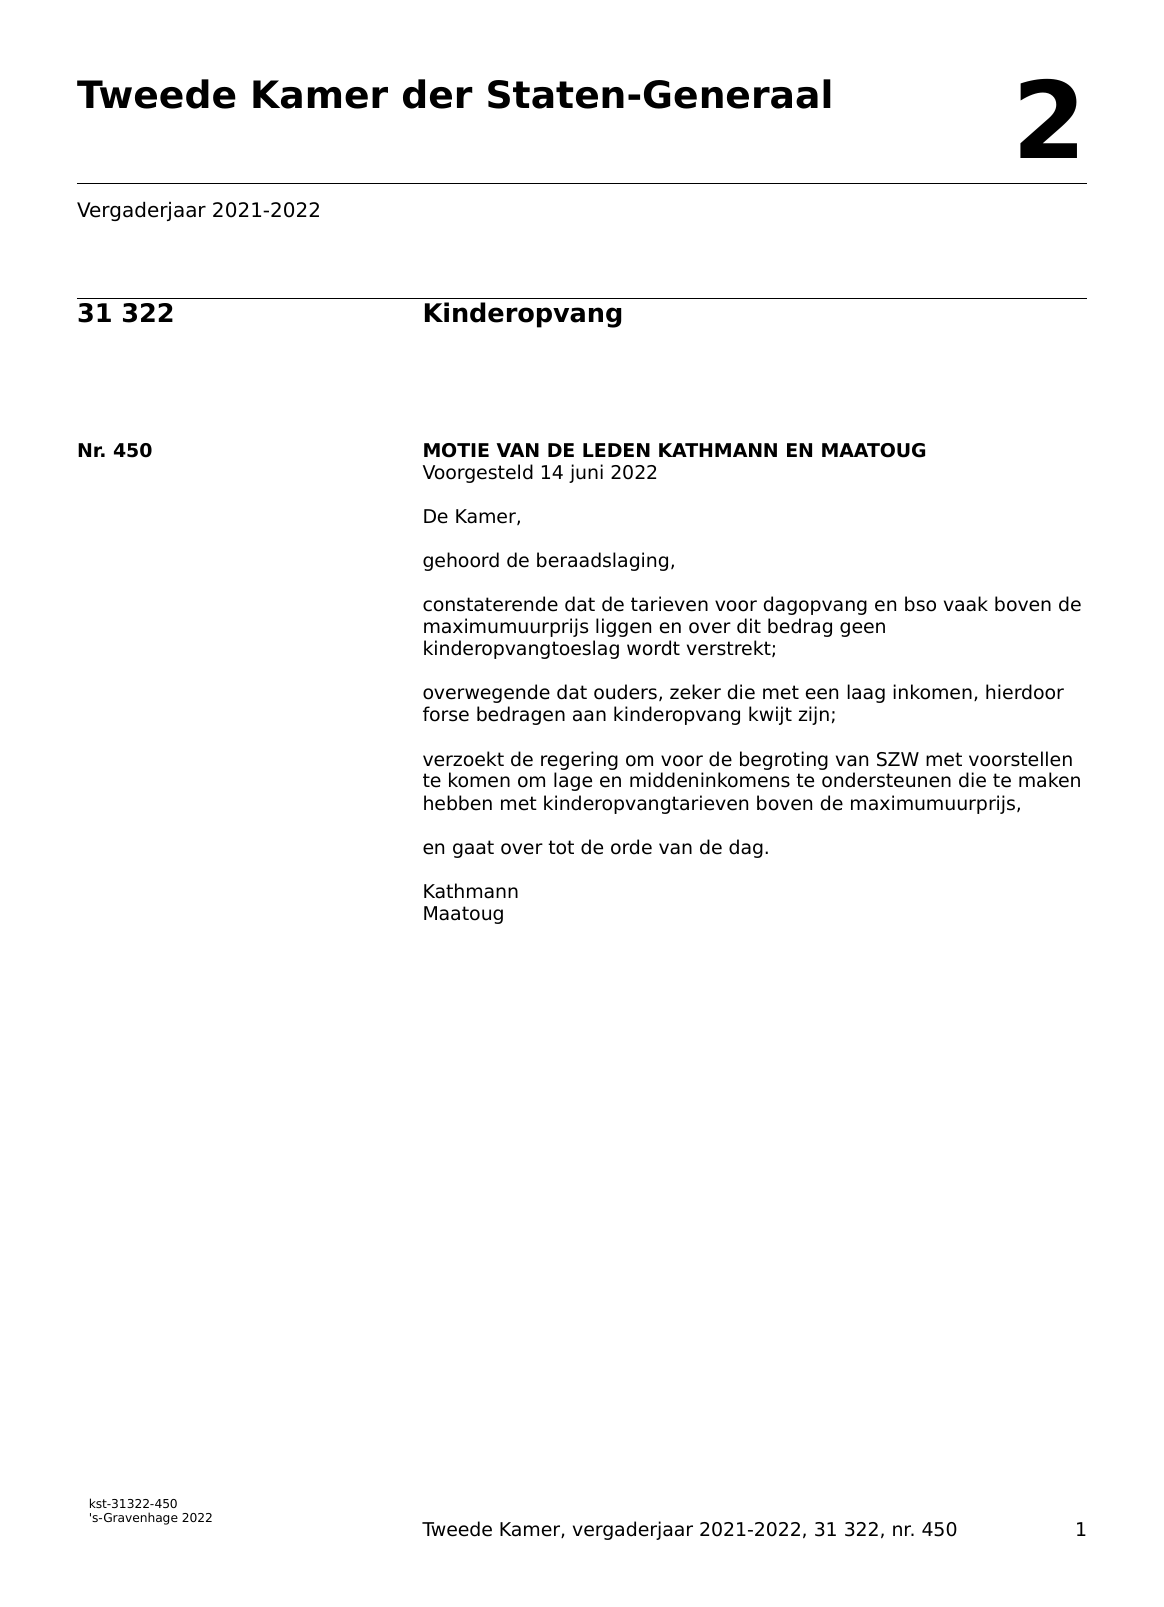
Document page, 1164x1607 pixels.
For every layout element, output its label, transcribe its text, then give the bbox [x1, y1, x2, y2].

text kst-31322-450 [88, 1497, 323, 1511]
table_header Tweede Kamer der Staten-Generaal [77, 59, 886, 183]
text constaterende dat de tarieven voor dagopvang en bso vaak boven de maximumuurprijs liggen en over dit bedrag geen kinderopvangtoeslag wordt verstrekt; [422, 594, 1087, 660]
subtitle 31 322 Kinderopvang [77, 299, 1087, 329]
table_header 2 [886, 59, 1087, 183]
text Maatoug [422, 903, 1087, 925]
text Kathmann [422, 881, 1087, 903]
text De Kamer, [422, 506, 1087, 528]
subtitle Nr. 450 MOTIE VAN DE LEDEN KATHMANN EN MAATOUG [77, 440, 1087, 462]
text 's-Gravenhage 2022 [88, 1511, 323, 1525]
text gehoord de beraadslaging, [422, 550, 1087, 572]
table_cell Vergaderjaar 2021-2022 [77, 184, 1087, 298]
text verzoekt de regering om voor de begroting van SZW met voorstellen te komen om lage en middeninkomens te ondersteunen die te maken hebben met kinderopvangtarieven boven de maximumuurprijs, [422, 748, 1087, 814]
text overwegende dat ouders, zeker die met een laag inkomen, hierdoor forse bedragen aan kinderopvang kwijt zijn; [422, 682, 1087, 726]
text Voorgesteld 14 juni 2022 [422, 462, 1087, 484]
text en gaat over tot de orde van de dag. [422, 837, 1087, 858]
